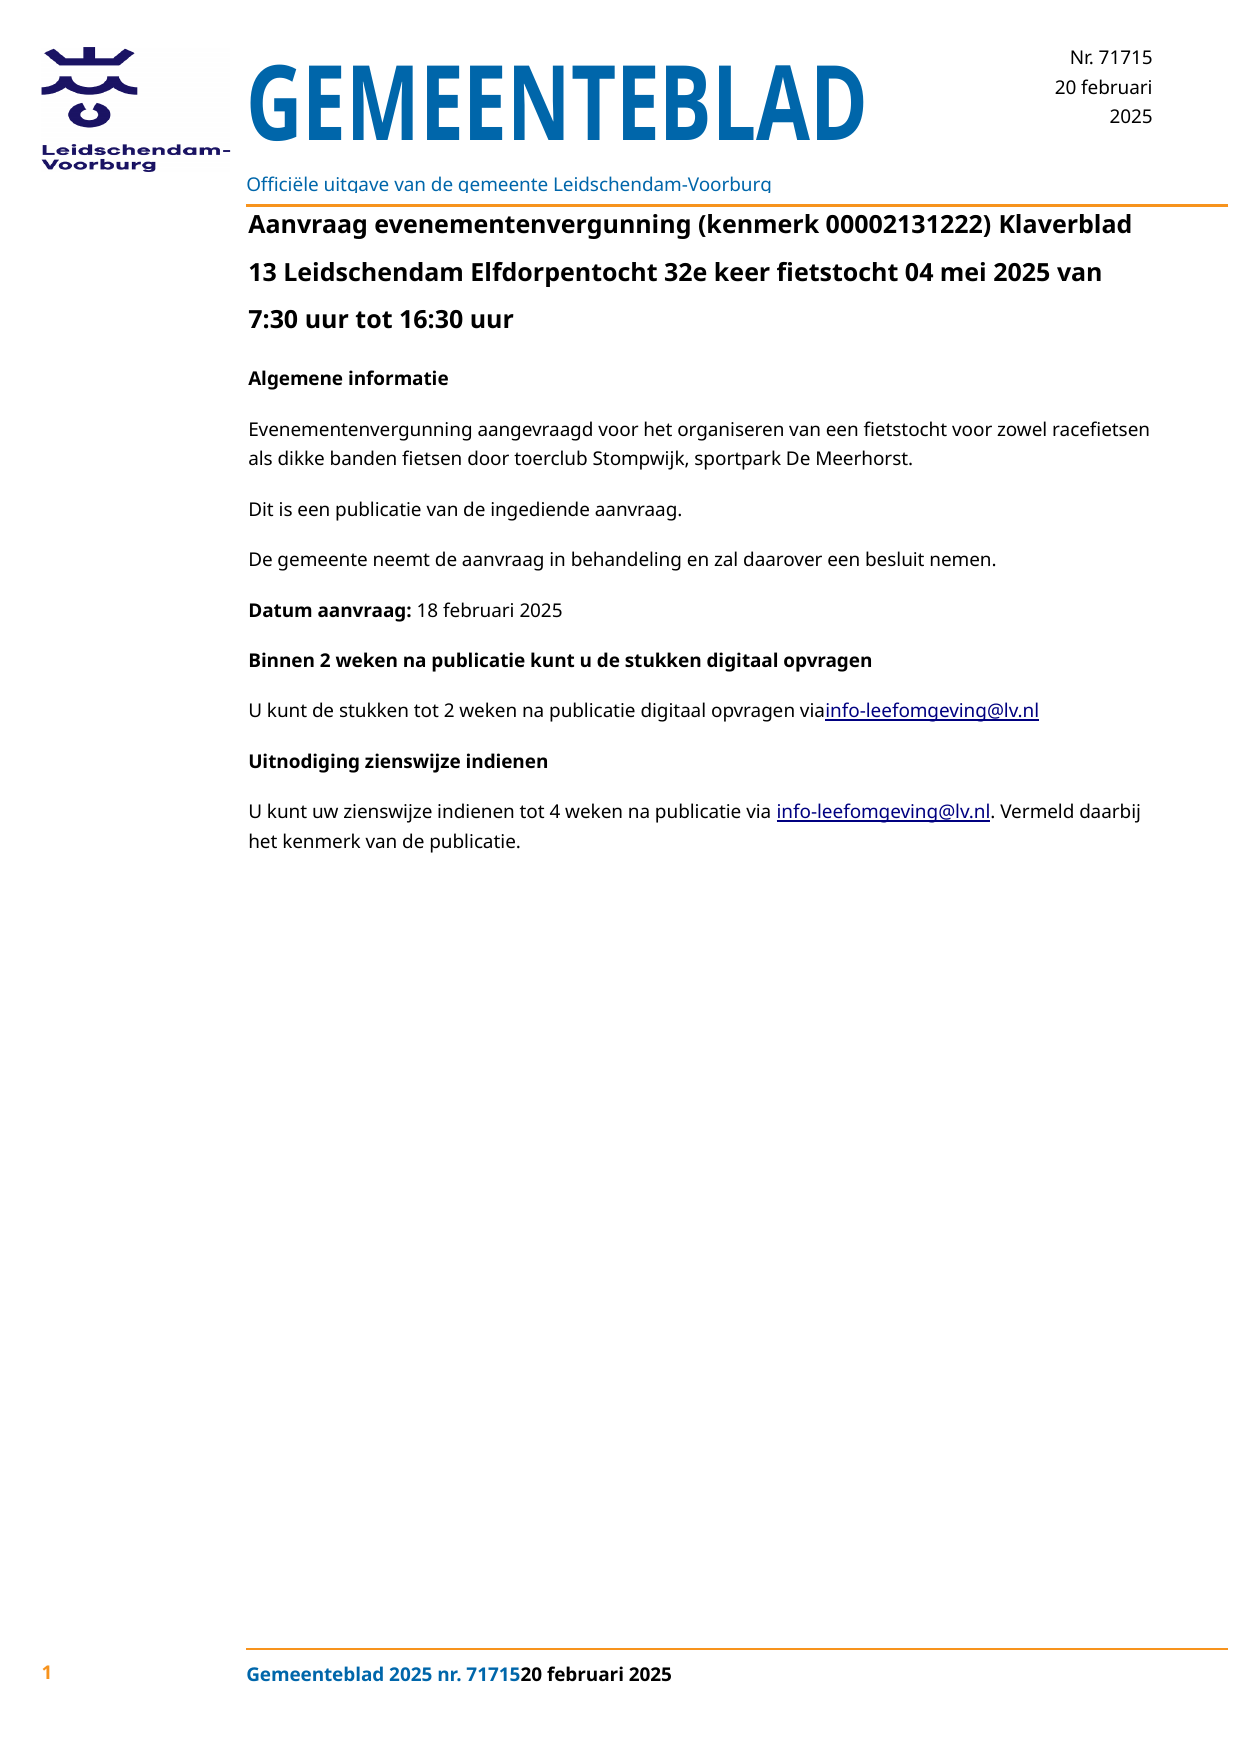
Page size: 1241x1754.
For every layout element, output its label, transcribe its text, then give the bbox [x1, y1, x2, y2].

text Evenementenvergunning aangevraagd voor het organiseren van een fietstocht voor zowel racefietsen als dikke banden fietsen door toerclub Stompwijk, sportpark De Meerhorst. [248, 416, 1152, 471]
text U kunt uw zienswijze indienen tot 4 weken na publicatie via info-leefomgeving@lv.nl. Vermeld daarbij het kenmerk van de publicatie. [248, 798, 1152, 854]
picture [41, 47, 231, 172]
text Datum aanvraag: 18 februari 2025 [248, 597, 1152, 622]
text Aanvraag evenementenvergunning (kenmerk 00002131222) Klaverblad 13 Leidschendam Elfdorpentocht 32e keer fietstocht 04 mei 2025 van 7:30 uur tot 16:30 uur [248, 207, 1152, 336]
text Dit is een publicatie van de ingediende aanvraag. [248, 496, 1152, 522]
text De gemeente neemt de aanvraag in behandeling en zal daarover een besluit nemen. [248, 546, 1152, 572]
text U kunt de stukken tot 2 weken na publicatie digitaal opvragen viainfo-leefomgeving@lv.nl [248, 698, 1152, 723]
text Binnen 2 weken na publicatie kunt u de stukken digitaal opvragen [248, 647, 1152, 673]
text Algemene informatie [248, 366, 1152, 391]
text Uitnodiging zienswijze indienen [248, 748, 1152, 774]
